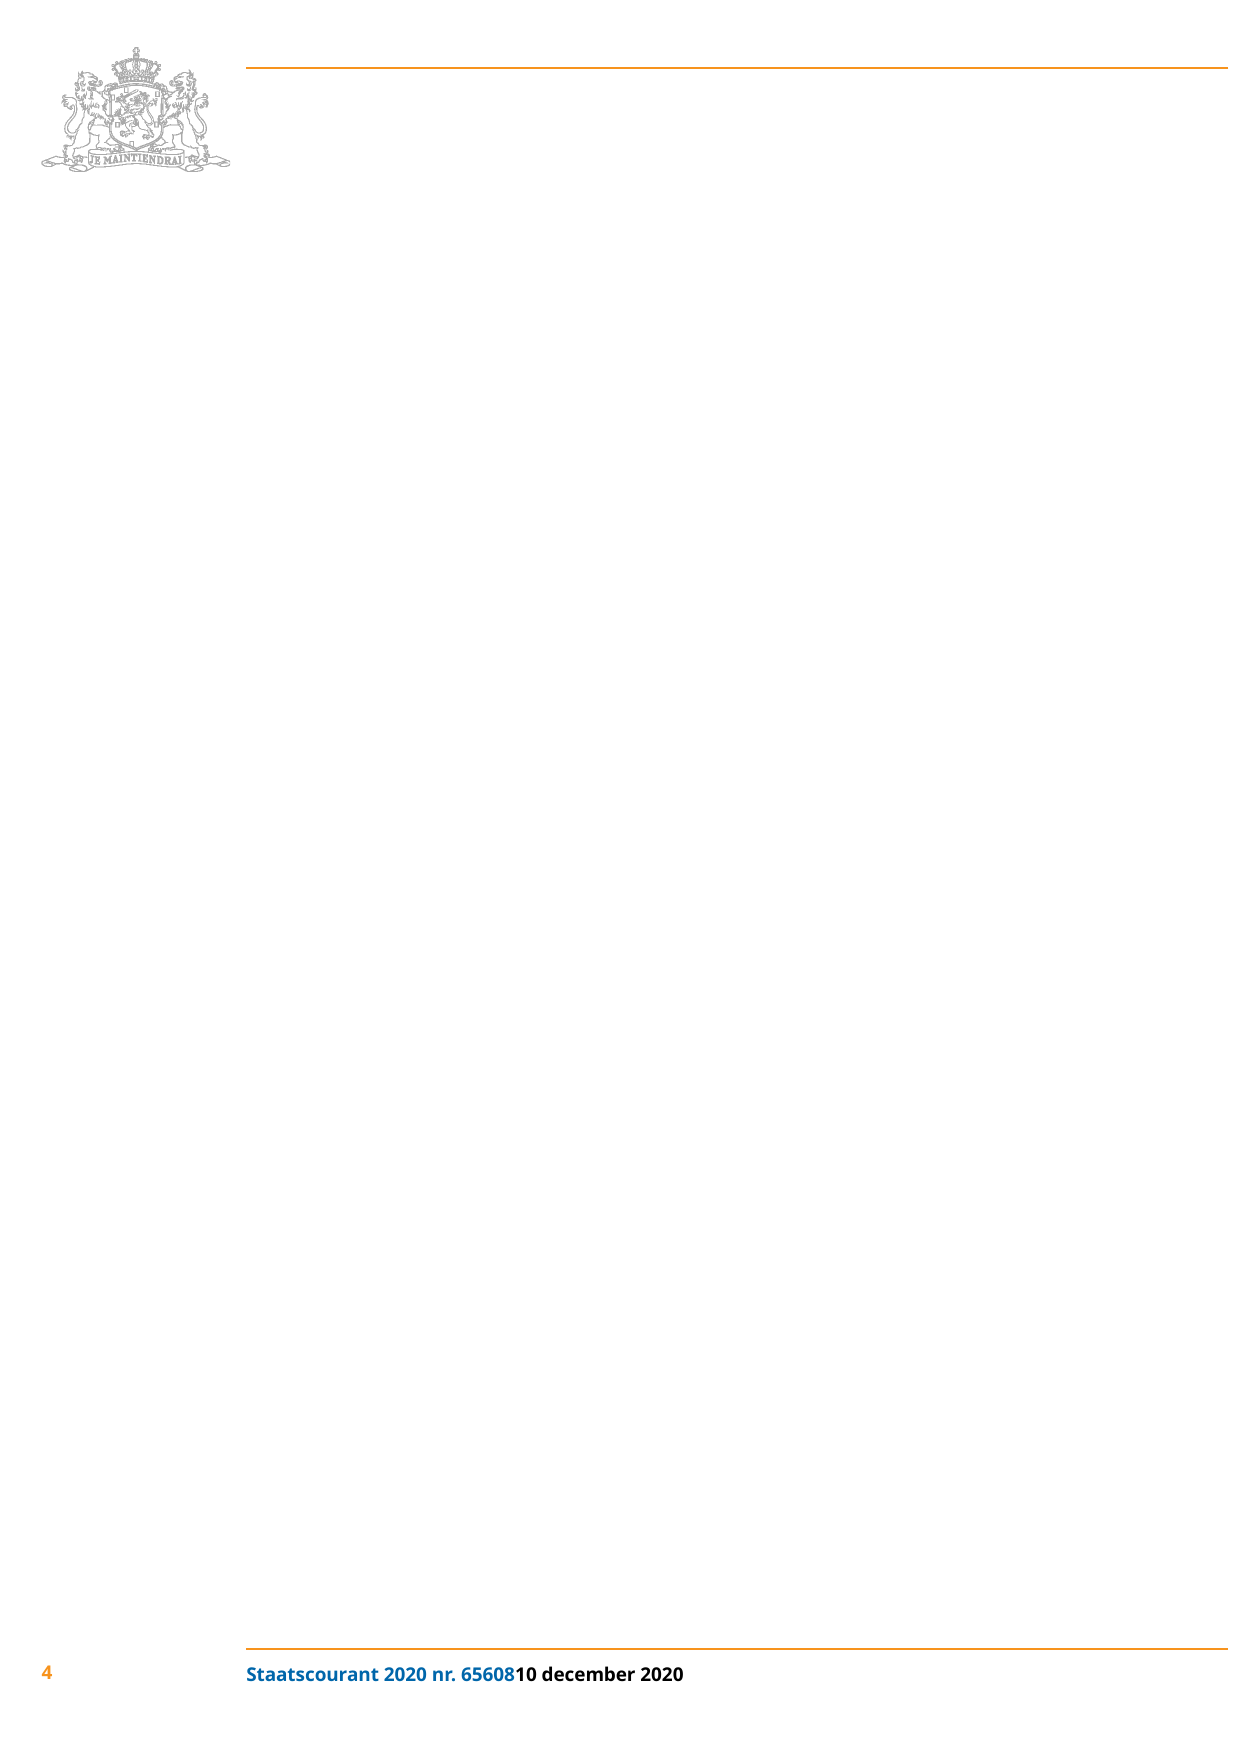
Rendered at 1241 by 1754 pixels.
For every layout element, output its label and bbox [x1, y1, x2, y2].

picture [41, 47, 231, 172]
